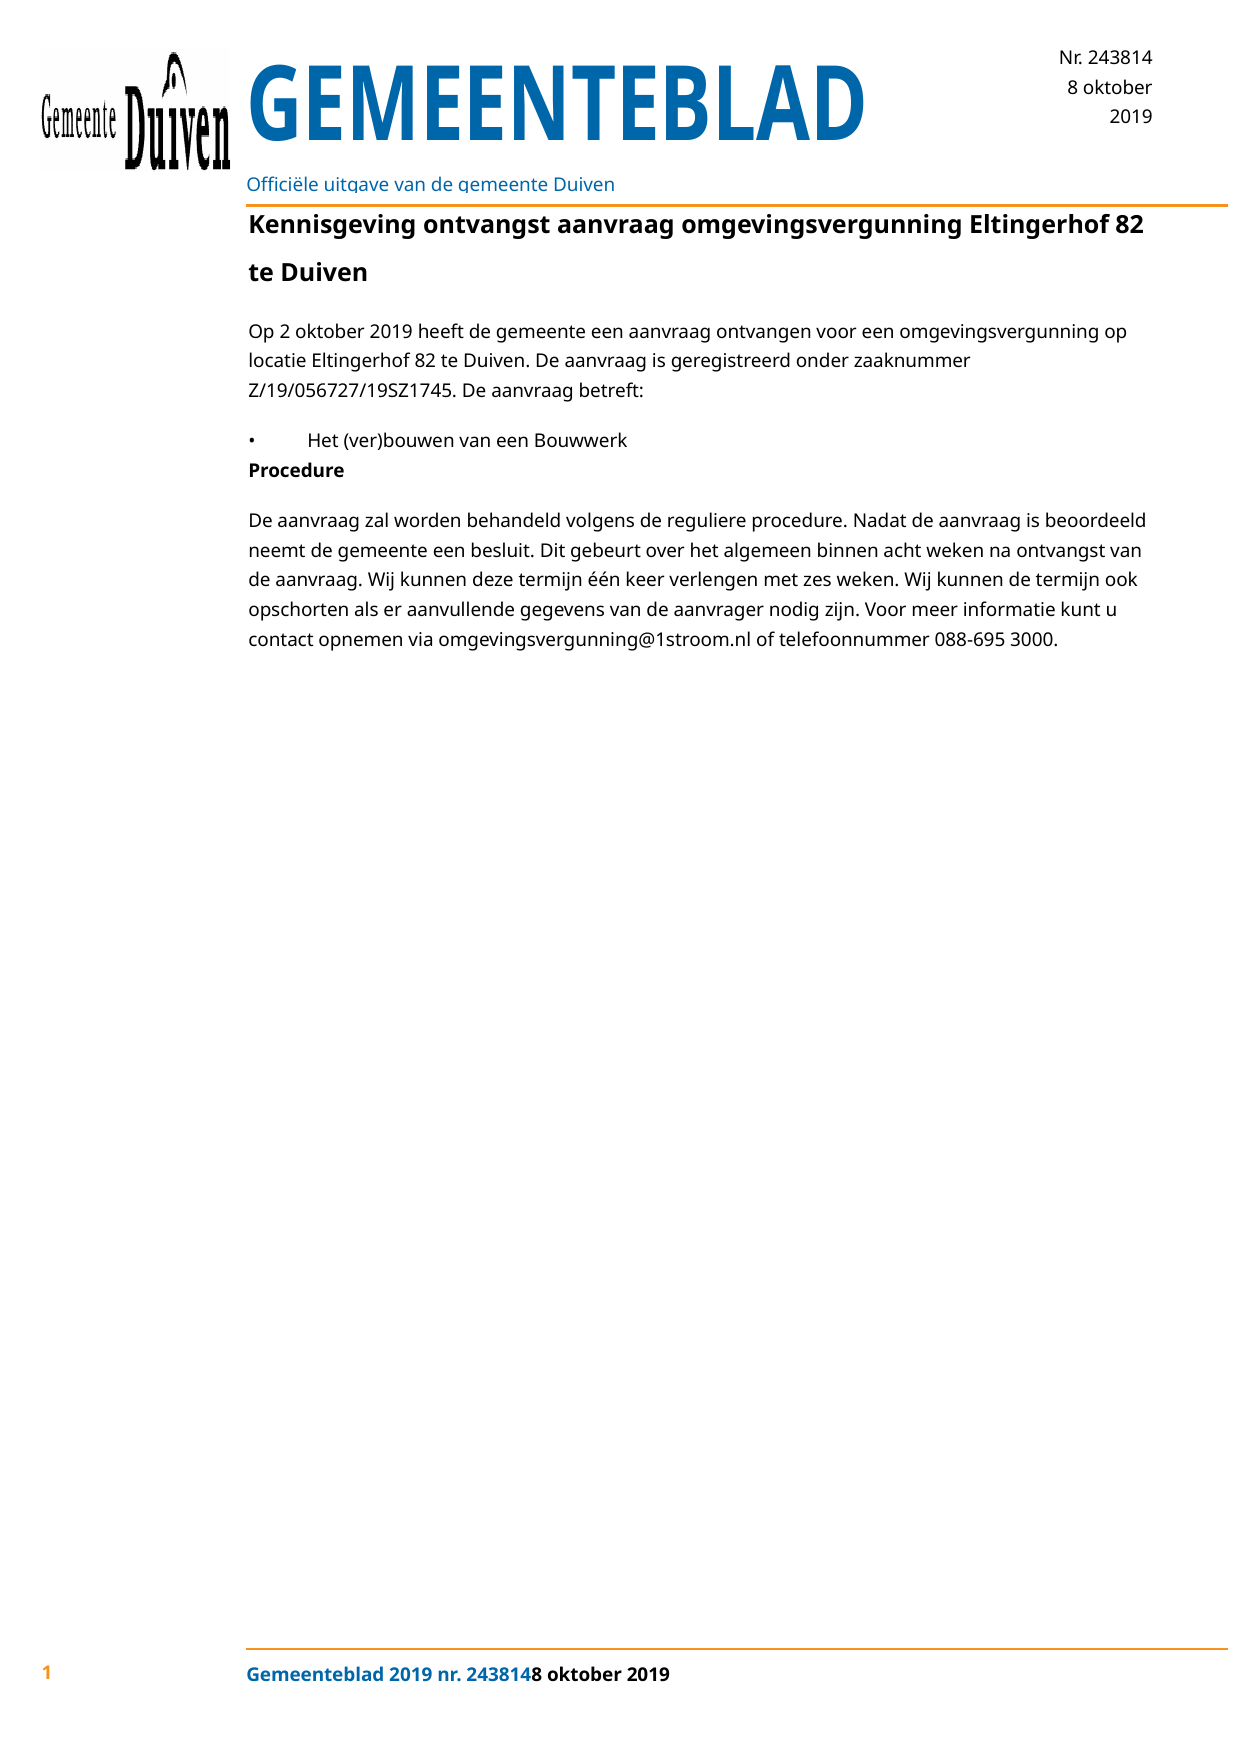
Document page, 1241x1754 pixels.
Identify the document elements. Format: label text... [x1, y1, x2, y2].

text Kennisgeving ontvangst aanvraag omgevingsvergunning Eltingerhof 82 te Duiven [248, 207, 1152, 288]
text Op 2 oktober 2019 heeft de gemeente een aanvraag ontvangen voor een omgevingsvergunning op locatie Eltingerhof 82 te Duiven. De aanvraag is geregistreerd onder zaaknummer Z/19/056727/19SZ1745. De aanvraag betreft: [248, 318, 1152, 403]
list Het (ver)bouwen van een Bouwwerk [248, 427, 1152, 453]
text De aanvraag zal worden behandeld volgens de reguliere procedure. Nadat de aanvraag is beoordeeld neemt de gemeente een besluit. Dit gebeurt over het algemeen binnen acht weken na ontvangst van de aanvraag. Wij kunnen deze termijn één keer verlengen met zes weken. Wij kunnen de termijn ook opschorten als er aanvullende gegevens van de aanvrager nodig zijn. Voor meer informatie kunt u contact opnemen via omgevingsvergunning@1stroom.nl of telefoonnummer 088-695 3000. [248, 507, 1152, 652]
picture [41, 47, 231, 172]
text Procedure [248, 457, 1152, 483]
